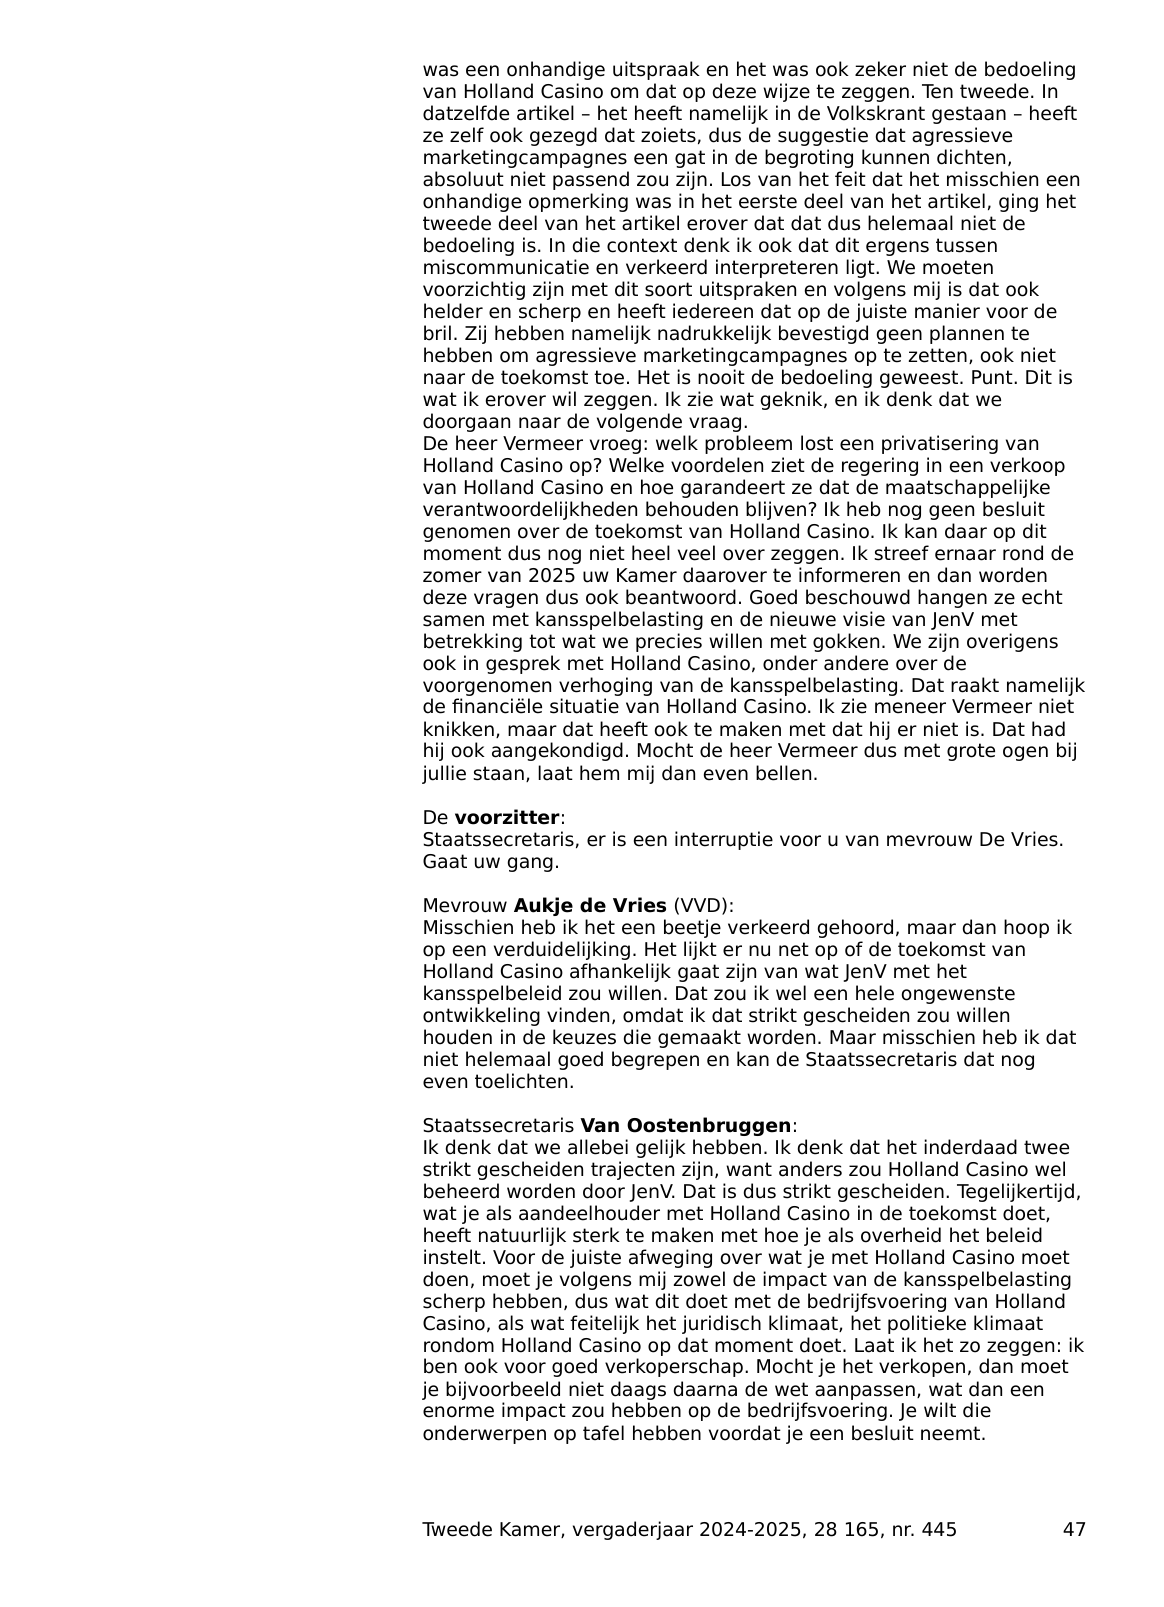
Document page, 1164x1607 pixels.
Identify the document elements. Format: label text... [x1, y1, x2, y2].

text Staatssecretaris, er is een interruptie voor u van mevrouw De Vries. Gaat uw gang. [422, 828, 1087, 872]
text was een onhandige uitspraak en het was ook zeker niet de bedoeling van Holland Casino om dat op deze wijze te zeggen. Ten tweede. In datzelfde artikel – het heeft namelijk in de Volkskrant gestaan – heeft ze zelf ook gezegd dat zoiets, dus de suggestie dat agressieve marketingcampagnes een gat in de begroting kunnen dichten, absoluut niet passend zou zijn. Los van het feit dat het misschien een onhandige opmerking was in het eerste deel van het artikel, ging het tweede deel van het artikel erover dat dat dus helemaal niet de bedoeling is. In die context denk ik ook dat dit ergens tussen miscommunicatie en verkeerd interpreteren ligt. We moeten voorzichtig zijn met dit soort uitspraken en volgens mij is dat ook helder en scherp en heeft iedereen dat op de juiste manier voor de bril. Zij hebben namelijk nadrukkelijk bevestigd geen plannen te hebben om agressieve marketingcampagnes op te zetten, ook niet naar de toekomst toe. Het is nooit de bedoeling geweest. Punt. Dit is wat ik erover wil zeggen. Ik zie wat geknik, en ik denk dat we doorgaan naar de volgende vraag. [422, 59, 1087, 433]
text Ik denk dat we allebei gelijk hebben. Ik denk dat het inderdaad twee strikt gescheiden trajecten zijn, want anders zou Holland Casino wel beheerd worden door JenV. Dat is dus strikt gescheiden. Tegelijkertijd, wat je als aandeelhouder met Holland Casino in de toekomst doet, heeft natuurlijk sterk te maken met hoe je als overheid het beleid instelt. Voor de juiste afweging over wat je met Holland Casino moet doen, moet je volgens mij zowel de impact van de kansspelbelasting scherp hebben, dus wat dit doet met de bedrijfsvoering van Holland Casino, als wat feitelijk het juridisch klimaat, het politieke klimaat rondom Holland Casino op dat moment doet. Laat ik het zo zeggen: ik ben ook voor goed verkoperschap. Mocht je het verkopen, dan moet je bijvoorbeeld niet daags daarna de wet aanpassen, wat dan een enorme impact zou hebben op de bedrijfsvoering. Je wilt die onderwerpen op tafel hebben voordat je een besluit neemt. [422, 1137, 1087, 1444]
text De voorzitter: [422, 807, 1087, 828]
text Staatssecretaris Van Oostenbruggen: [422, 1115, 1087, 1137]
text Mevrouw Aukje de Vries (VVD): [422, 895, 1087, 917]
text Misschien heb ik het een beetje verkeerd gehoord, maar dan hoop ik op een verduidelijking. Het lijkt er nu net op of de toekomst van Holland Casino afhankelijk gaat zijn van wat JenV met het kansspelbeleid zou willen. Dat zou ik wel een hele ongewenste ontwikkeling vinden, omdat ik dat strikt gescheiden zou willen houden in de keuzes die gemaakt worden. Maar misschien heb ik dat niet helemaal goed begrepen en kan de Staatssecretaris dat nog even toelichten. [422, 917, 1087, 1092]
text De heer Vermeer vroeg: welk probleem lost een privatisering van Holland Casino op? Welke voordelen ziet de regering in een verkoop van Holland Casino en hoe garandeert ze dat de maatschappelijke verantwoordelijkheden behouden blijven? Ik heb nog geen besluit genomen over de toekomst van Holland Casino. Ik kan daar op dit moment dus nog niet heel veel over zeggen. Ik streef ernaar rond de zomer van 2025 uw Kamer daarover te informeren en dan worden deze vragen dus ook beantwoord. Goed beschouwd hangen ze echt samen met kansspelbelasting en de nieuwe visie van JenV met betrekking tot wat we precies willen met gokken. We zijn overigens ook in gesprek met Holland Casino, onder andere over de voorgenomen verhoging van de kansspelbelasting. Dat raakt namelijk de financiële situatie van Holland Casino. Ik zie meneer Vermeer niet knikken, maar dat heeft ook te maken met dat hij er niet is. Dat had hij ook aangekondigd. Mocht de heer Vermeer dus met grote ogen bij jullie staan, laat hem mij dan even bellen. [422, 433, 1087, 784]
